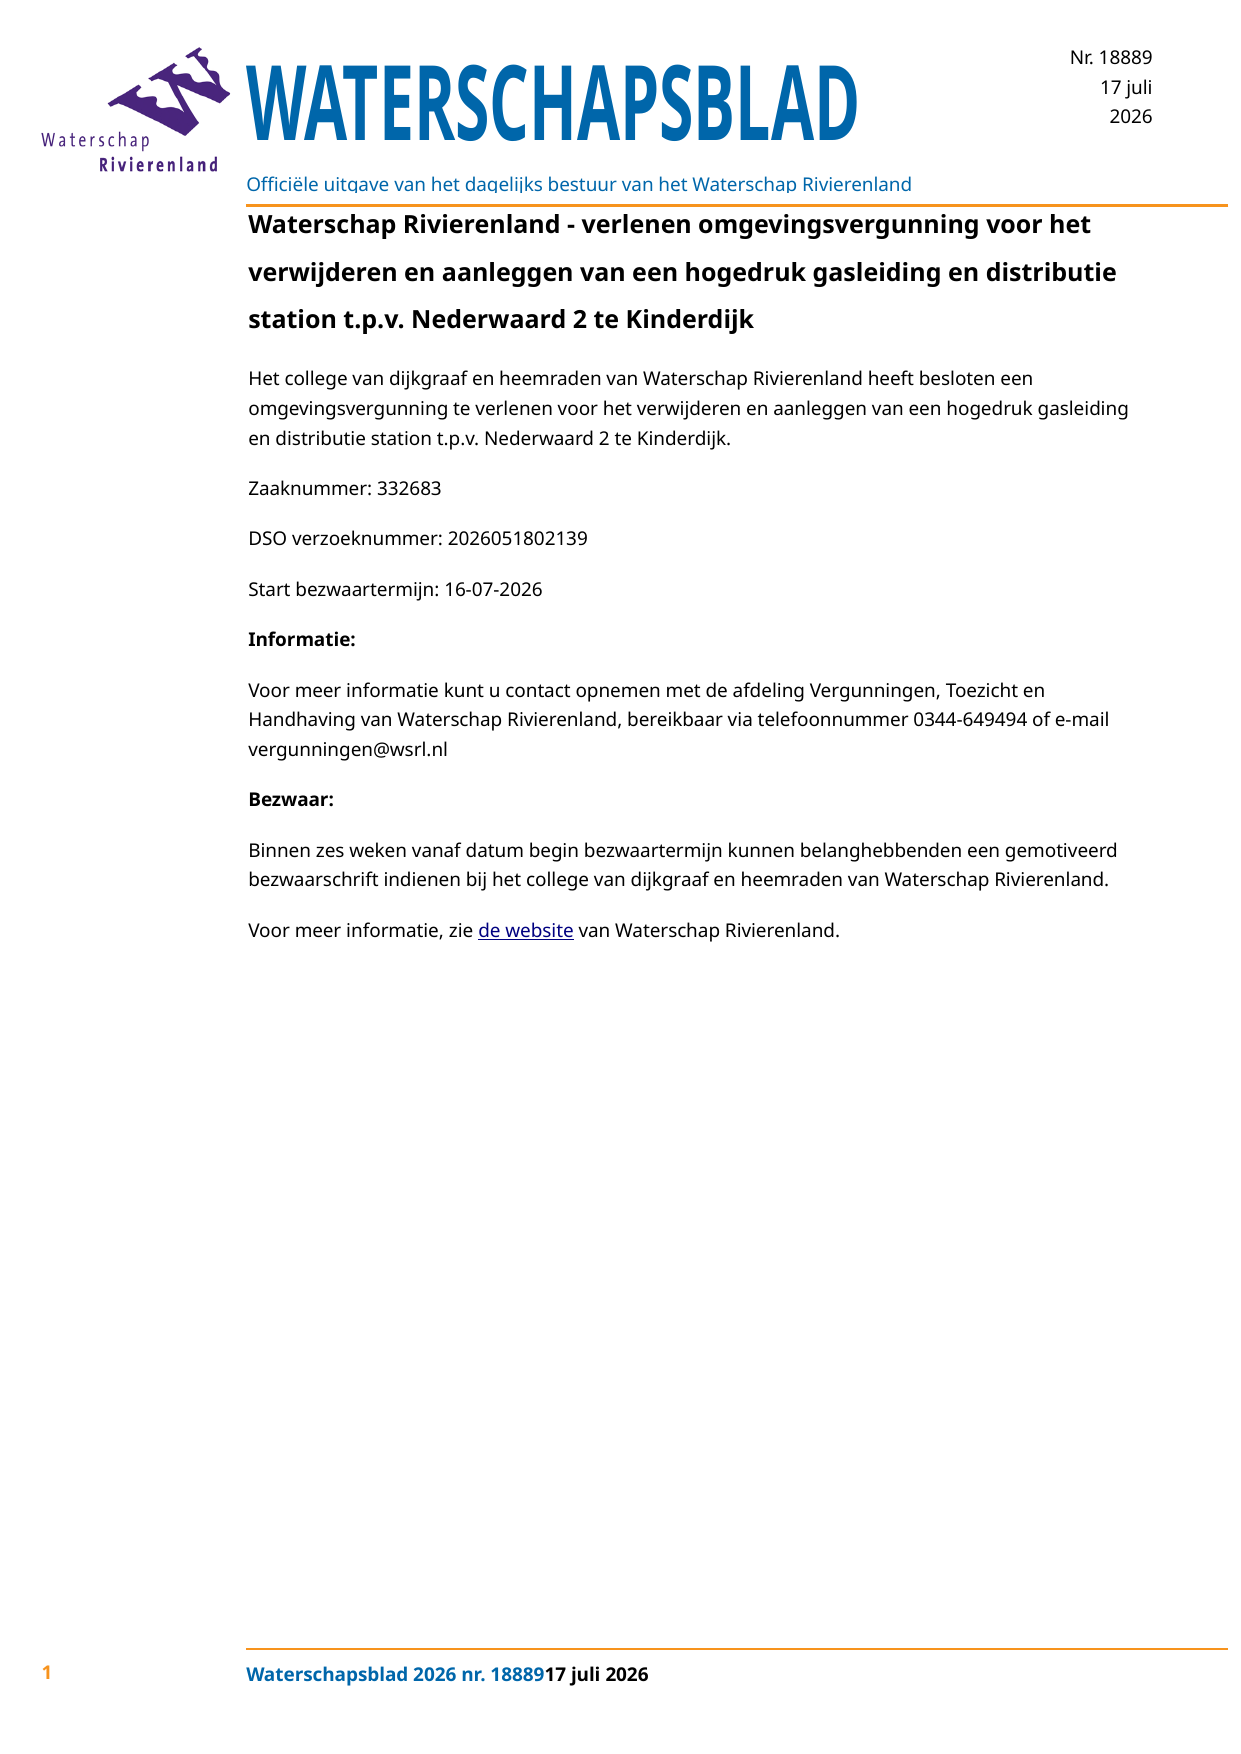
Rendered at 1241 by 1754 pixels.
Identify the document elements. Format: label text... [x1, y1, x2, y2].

picture [41, 47, 231, 172]
text Het college van dijkgraaf en heemraden van Waterschap Rivierenland heeft besloten een omgevingsvergunning te verlenen voor het verwijderen en aanleggen van een hogedruk gasleiding en distributie station t.p.v. Nederwaard 2 te Kinderdijk. [248, 366, 1152, 450]
text Voor meer informatie, zie de website van Waterschap Rivierenland. [248, 917, 1152, 942]
text Informatie: [248, 626, 1152, 652]
text Zaaknummer: 332683 [248, 475, 1152, 501]
text DSO verzoeknummer: 2026051802139 [248, 526, 1152, 551]
text Start bezwaartermijn: 16-07-2026 [248, 576, 1152, 602]
text Waterschap Rivierenland - verlenen omgevingsvergunning voor het verwijderen en aanleggen van een hogedruk gasleiding en distributie station t.p.v. Nederwaard 2 te Kinderdijk [248, 207, 1152, 336]
text Binnen zes weken vanaf datum begin bezwaartermijn kunnen belanghebbenden een gemotiveerd bezwaarschrift indienen bij het college van dijkgraaf en heemraden van Waterschap Rivierenland. [248, 837, 1152, 892]
text Bezwaar: [248, 786, 1152, 812]
text Voor meer informatie kunt u contact opnemen met de afdeling Vergunningen, Toezicht en Handhaving van Waterschap Rivierenland, bereikbaar via telefoonnummer 0344-649494 of e-mail vergunningen@wsrl.nl [248, 677, 1152, 762]
